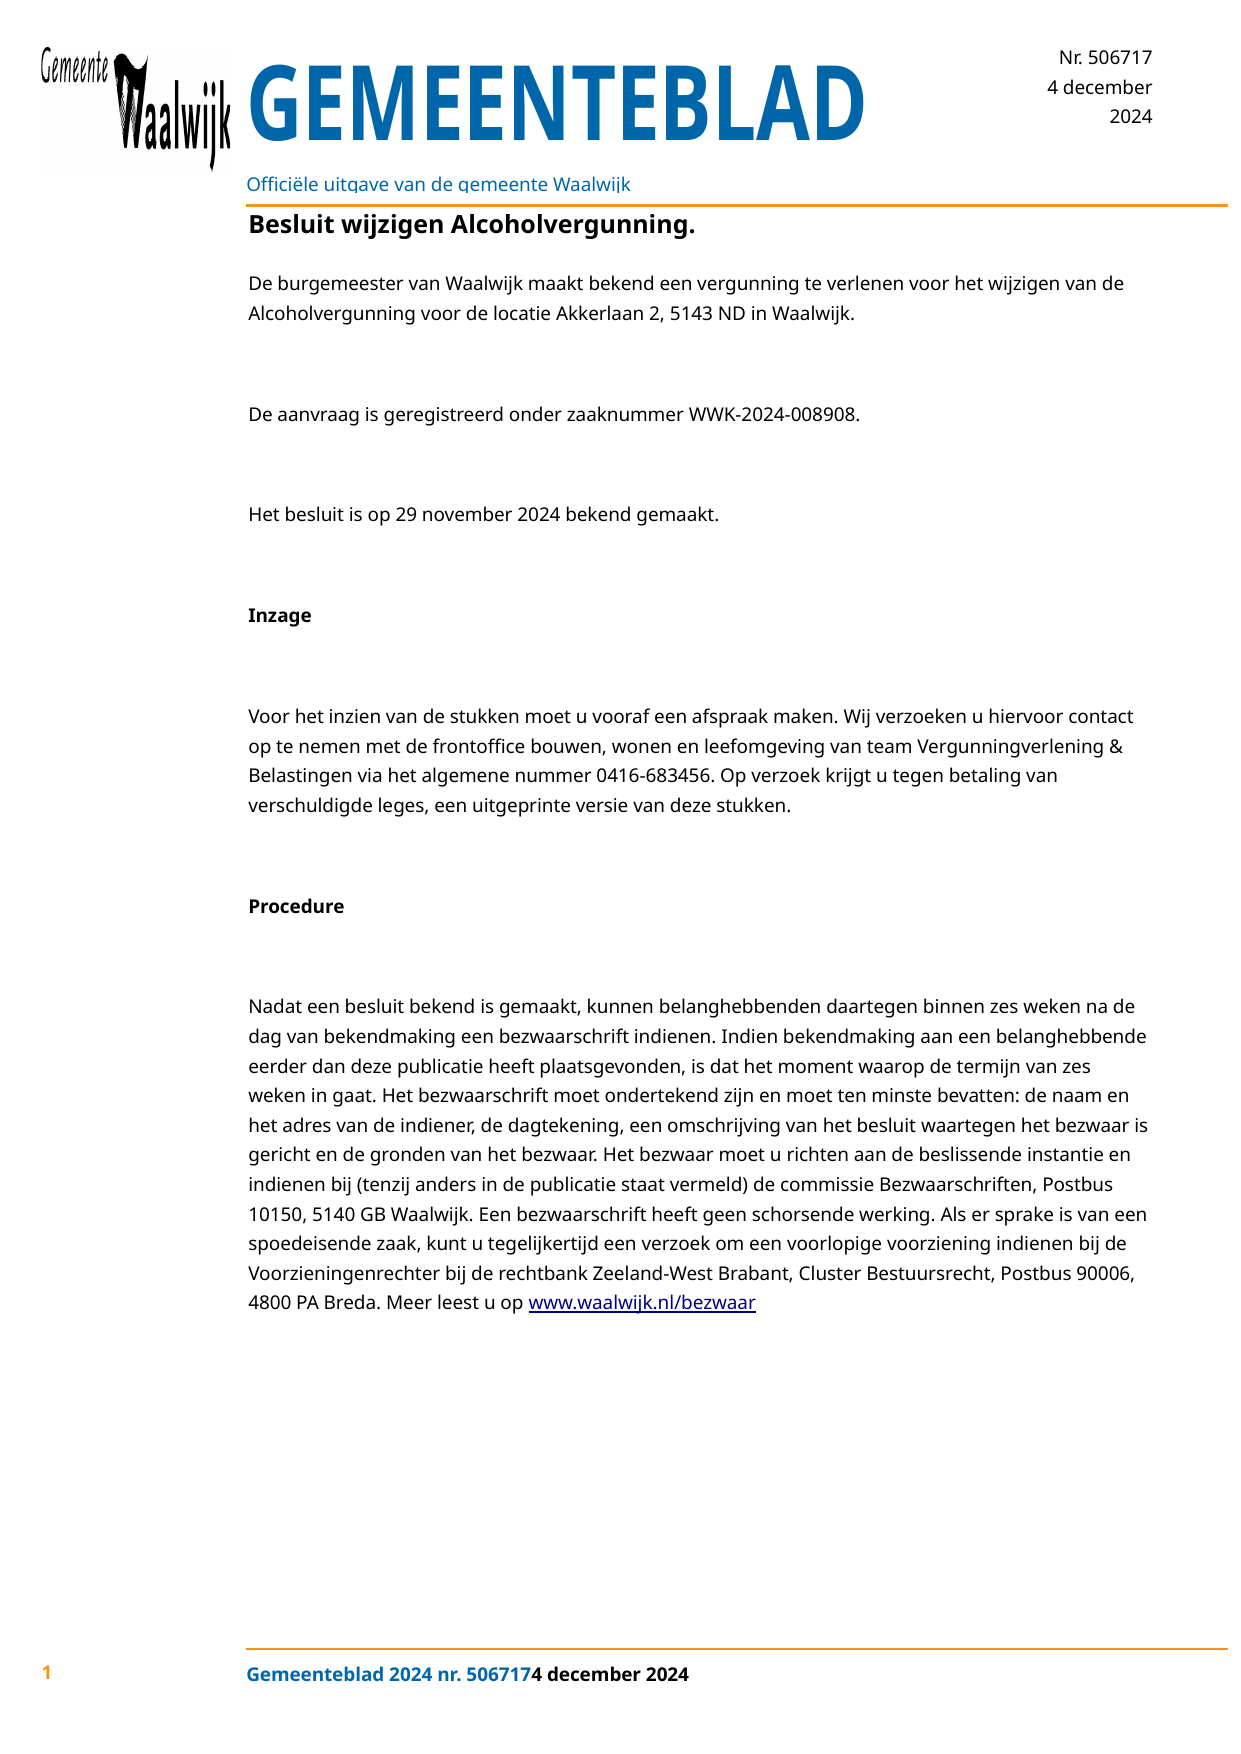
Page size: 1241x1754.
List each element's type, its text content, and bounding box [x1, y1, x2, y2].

text De burgemeester van Waalwijk maakt bekend een vergunning te verlenen voor het wijzigen van de Alcoholvergunning voor de locatie Akkerlaan 2, 5143 ND in Waalwijk. [248, 270, 1152, 326]
text Procedure [248, 893, 1152, 918]
text Besluit wijzigen Alcoholvergunning. [248, 207, 1152, 241]
text Het besluit is op 29 november 2024 bekend gemaakt. [248, 502, 1152, 527]
text Voor het inzien van de stukken moet u vooraf een afspraak maken. Wij verzoeken u hiervoor contact op te nemen met de frontoffice bouwen, wonen en leefomgeving van team Vergunningverlening & Belastingen via het algemene nummer 0416-683456. Op verzoek krijgt u tegen betaling van verschuldigde leges, een uitgeprinte versie van deze stukken. [248, 703, 1152, 818]
text Inzage [248, 602, 1152, 628]
picture [41, 47, 231, 172]
text Nadat een besluit bekend is gemaakt, kunnen belanghebbenden daartegen binnen zes weken na de dag van bekendmaking een bezwaarschrift indienen. Indien bekendmaking aan een belanghebbende eerder dan deze publicatie heeft plaatsgevonden, is dat het moment waarop de termijn van zes weken in gaat. Het bezwaarschrift moet ondertekend zijn en moet ten minste bevatten: de naam en het adres van de indiener, de dagtekening, een omschrijving van het besluit waartegen het bezwaar is gericht en de gronden van het bezwaar. Het bezwaar moet u richten aan de beslissende instantie en indienen bij (tenzij anders in de publicatie staat vermeld) de commissie Bezwaarschriften, Postbus 10150, 5140 GB Waalwijk. Een bezwaarschrift heeft geen schorsende werking. Als er sprake is van een spoedeisende zaak, kunt u tegelijkertijd een verzoek om een voorlopige voorziening indienen bij de Voorzieningenrechter bij de rechtbank Zeeland-West Brabant, Cluster Bestuursrecht, Postbus 90006, 4800 PA Breda. Meer leest u op www.waalwijk.nl/bezwaar [248, 994, 1152, 1315]
text De aanvraag is geregistreerd onder zaaknummer WWK-2024-008908. [248, 401, 1152, 426]
